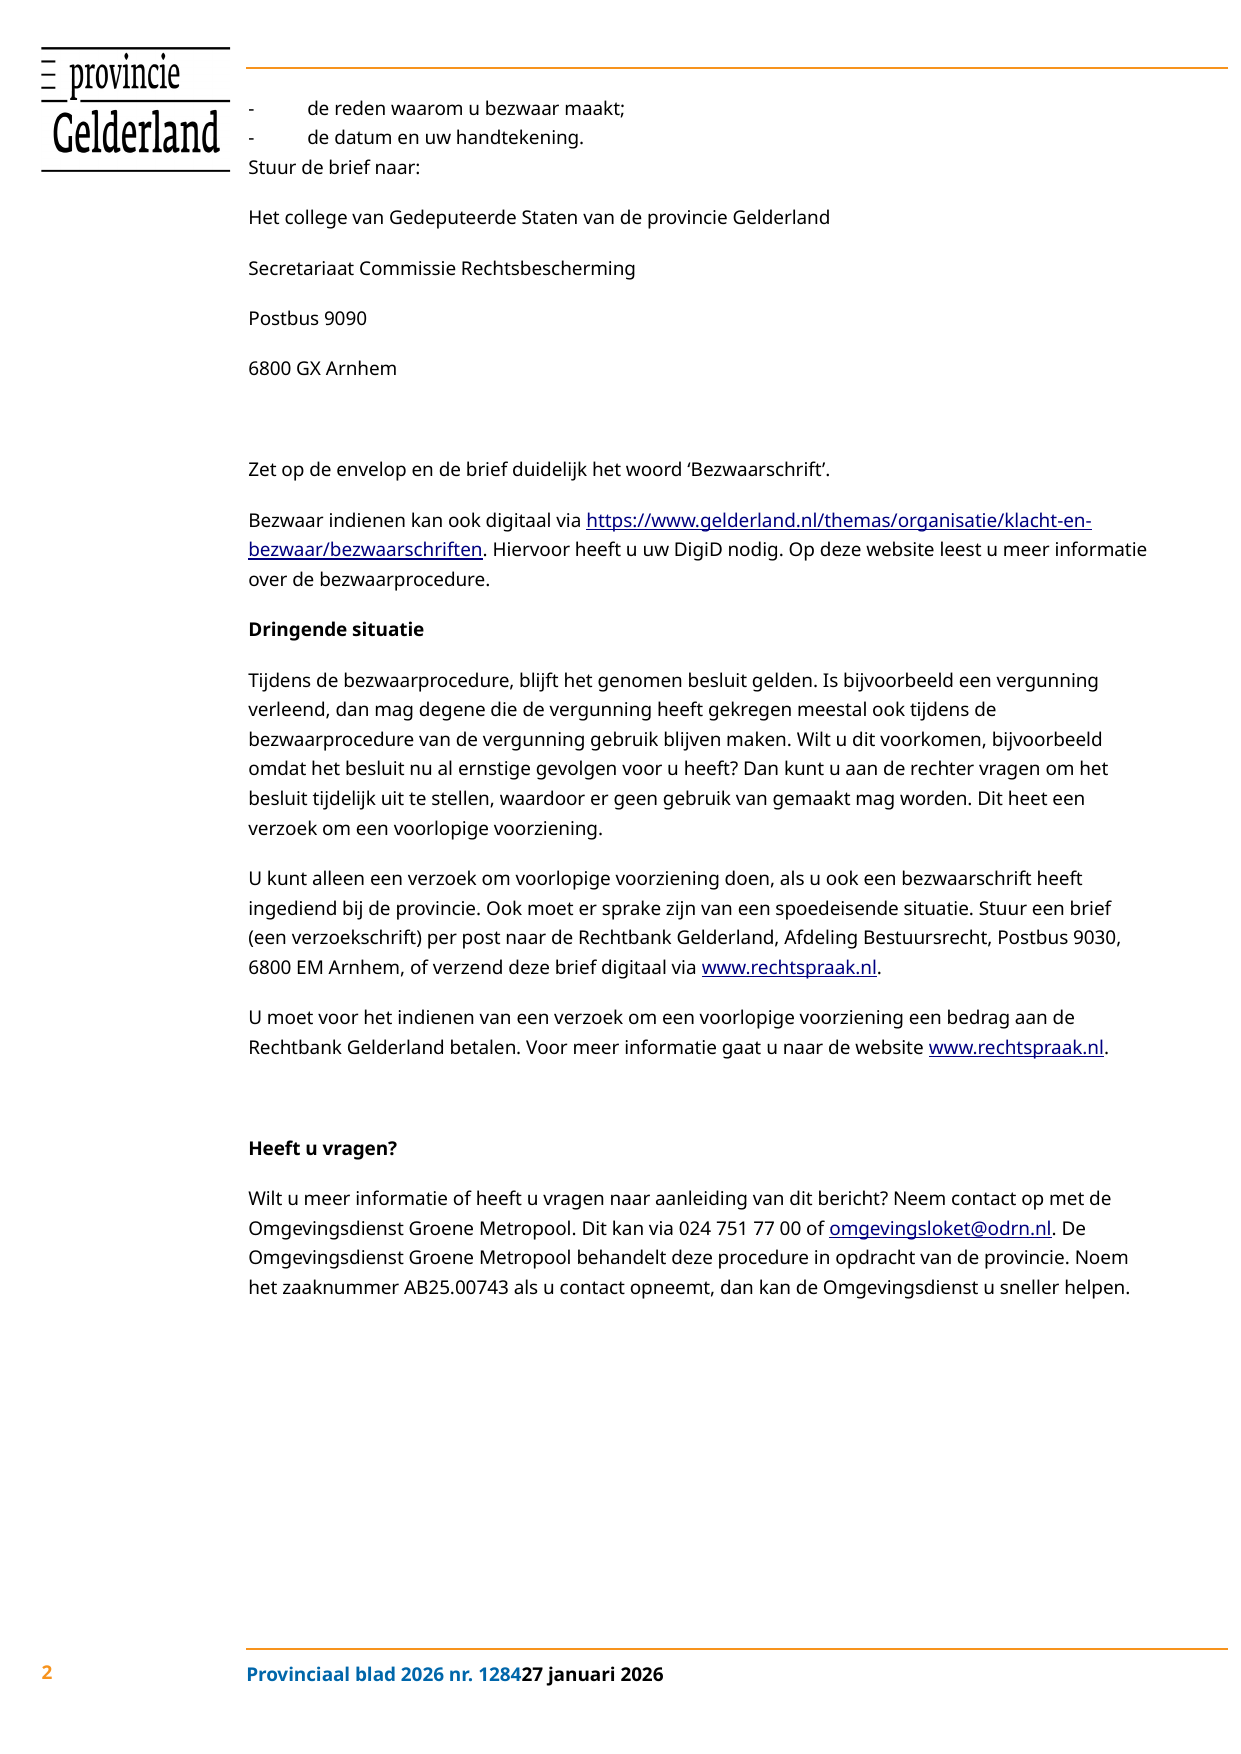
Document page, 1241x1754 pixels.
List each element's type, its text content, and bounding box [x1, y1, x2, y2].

text U kunt alleen een verzoek om voorlopige voorziening doen, als u ook een bezwaarschrift heeft ingediend bij de provincie. Ook moet er sprake zijn van een spoedeisende situatie. Stuur een brief (een verzoekschrift) per post naar de Rechtbank Gelderland, Afdeling Bestuursrecht, Postbus 9030, 6800 EM Arnhem, of verzend deze brief digitaal via www.rechtspraak.nl. [248, 865, 1152, 980]
text U moet voor het indienen van een verzoek om een voorlopige voorziening een bedrag aan de Rechtbank Gelderland betalen. Voor meer informatie gaat u naar de website www.rechtspraak.nl. [248, 1004, 1152, 1060]
text Secretariaat Commissie Rechtsbescherming [248, 255, 1152, 281]
text Stuur de brief naar: [248, 154, 1152, 180]
text Postbus 9090 [248, 305, 1152, 331]
text Heeft u vragen? [248, 1135, 1152, 1161]
text Wilt u meer informatie of heeft u vragen naar aanleiding van dit bericht? Neem contact op met de Omgevingsdienst Groene Metropool. Dit kan via 024 751 77 00 of omgevingsloket@odrn.nl. De Omgevingsdienst Groene Metropool behandelt deze procedure in opdracht van de provincie. Noem het zaaknummer AB25.00743 als u contact opneemt, dan kan de Omgevingsdienst u sneller helpen. [248, 1185, 1152, 1300]
list de reden waarom u bezwaar maakt; [248, 95, 1152, 121]
text Tijdens de bezwaarprocedure, blijft het genomen besluit gelden. Is bijvoorbeeld een vergunning verleend, dan mag degene die de vergunning heeft gekregen meestal ook tijdens de bezwaarprocedure van de vergunning gebruik blijven maken. Wilt u dit voorkomen, bijvoorbeeld omdat het besluit nu al ernstige gevolgen voor u heeft? Dan kunt u aan de rechter vragen om het besluit tijdelijk uit te stellen, waardoor er geen gebruik van gemaakt mag worden. Dit heet een verzoek om een voorlopige voorziening. [248, 667, 1152, 841]
text Dringende situatie [248, 616, 1152, 642]
text Het college van Gedeputeerde Staten van de provincie Gelderland [248, 204, 1152, 230]
picture [41, 47, 231, 172]
text Bezwaar indienen kan ook digitaal via https://www.gelderland.nl/themas/organisatie/klacht-en-bezwaar/bezwaarschriften. Hiervoor heeft u uw DigiD nodig. Op deze website leest u meer informatie over de bezwaarprocedure. [248, 507, 1152, 592]
list de datum en uw handtekening. [248, 124, 1152, 150]
text 6800 GX Arnhem [248, 356, 1152, 381]
text Zet op de envelop en de brief duidelijk het woord ‘Bezwaarschrift’. [248, 456, 1152, 482]
